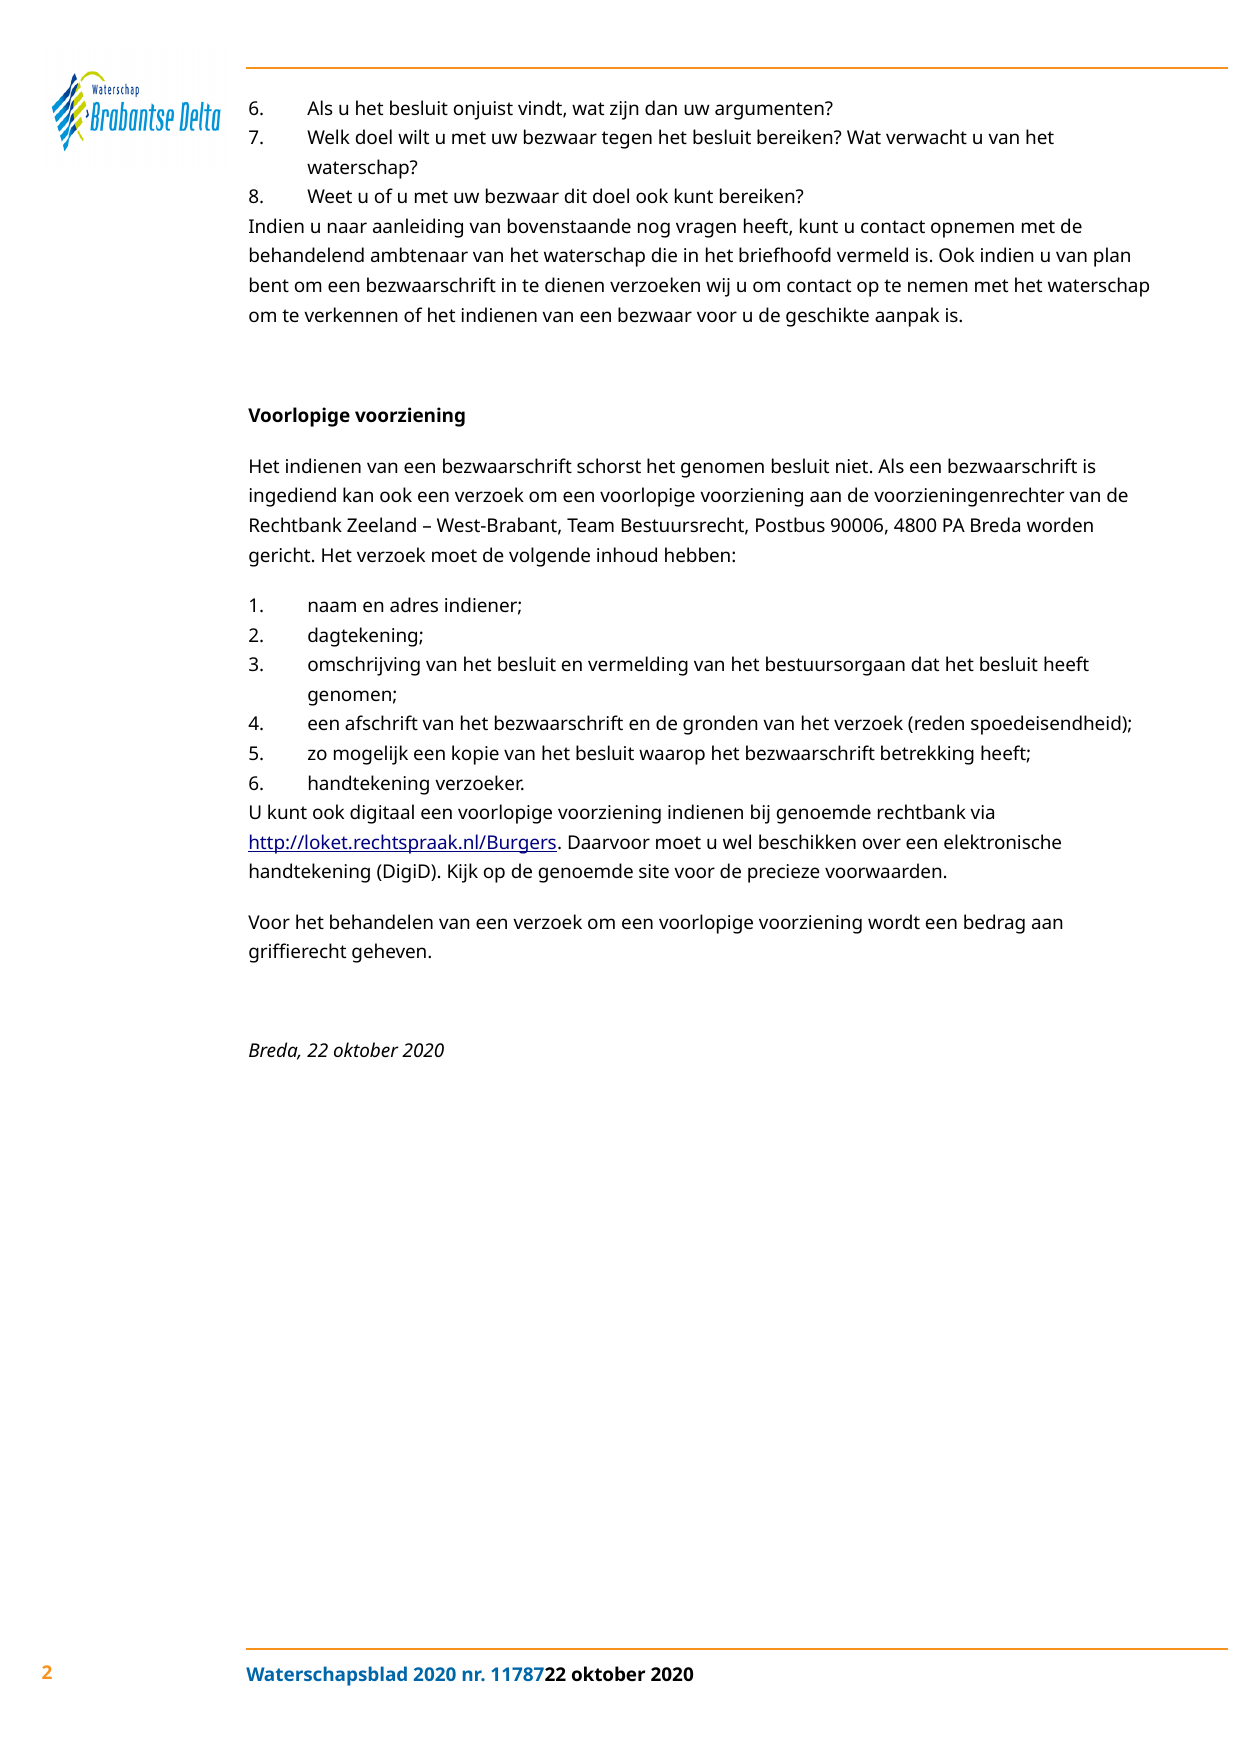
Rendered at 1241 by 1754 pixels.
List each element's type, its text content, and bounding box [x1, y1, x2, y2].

picture [41, 47, 231, 172]
list handtekening verzoeker. [248, 770, 1152, 796]
text Voor het behandelen van een verzoek om een voorlopige voorziening wordt een bedrag aan griffierecht geheven. [248, 909, 1152, 964]
list Weet u of u met uw bezwaar dit doel ook kunt bereiken? [248, 183, 1152, 209]
text Het indienen van een bezwaarschrift schorst het genomen besluit niet. Als een bezwaarschrift is ingediend kan ook een verzoek om een voorlopige voorziening aan de voorzieningenrechter van de Rechtbank Zeeland – West-Brabant, Team Bestuursrecht, Postbus 90006, 4800 PA Breda worden gericht. Het verzoek moet de volgende inhoud hebben: [248, 453, 1152, 568]
list omschrijving van het besluit en vermelding van het bestuursorgaan dat het besluit heeft genomen; [248, 651, 1152, 707]
list naam en adres indiener; [248, 592, 1152, 618]
text U kunt ook digitaal een voorlopige voorziening indienen bij genoemde rechtbank via http://loket.rechtspraak.nl/Burgers. Daarvoor moet u wel beschikken over een elektronische handtekening (DigiD). Kijk op de genoemde site voor de precieze voorwaarden. [248, 799, 1152, 884]
list zo mogelijk een kopie van het besluit waarop het bezwaarschrift betrekking heeft; [248, 740, 1152, 766]
text Voorlopige voorziening [248, 403, 1152, 428]
list een afschrift van het bezwaarschrift en de gronden van het verzoek (reden spoedeisendheid); [248, 711, 1152, 736]
list Welk doel wilt u met uw bezwaar tegen het besluit bereiken? Wat verwacht u van het waterschap? [248, 124, 1152, 180]
text Indien u naar aanleiding van bovenstaande nog vragen heeft, kunt u contact opnemen met de behandelend ambtenaar van het waterschap die in het briefhoofd vermeld is. Ook indien u van plan bent om een bezwaarschrift in te dienen verzoeken wij u om contact op te nemen met het waterschap om te verkennen of het indienen van een bezwaar voor u de geschikte aanpak is. [248, 213, 1152, 328]
list Als u het besluit onjuist vindt, wat zijn dan uw argumenten? [248, 95, 1152, 121]
text Breda, 22 oktober 2020 [248, 1037, 1152, 1062]
list dagtekening; [248, 622, 1152, 648]
